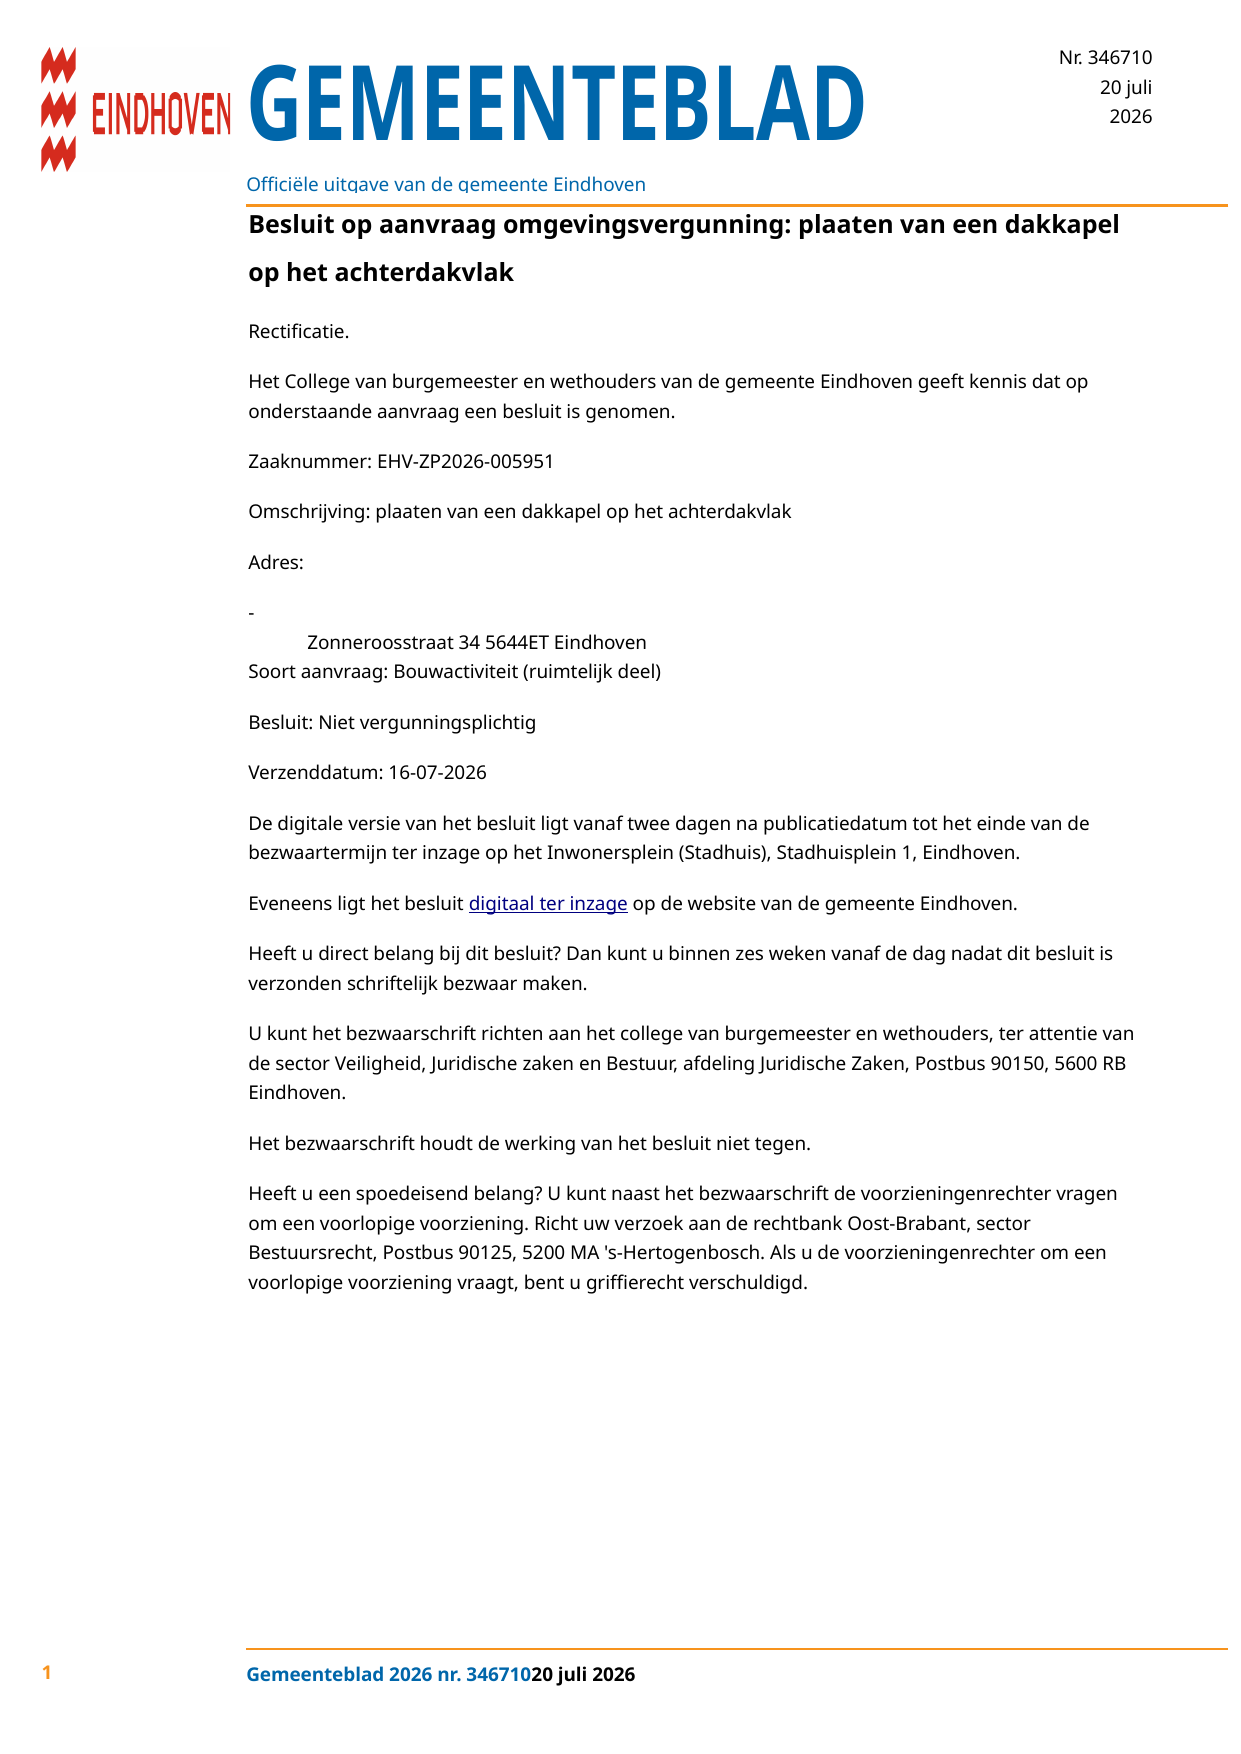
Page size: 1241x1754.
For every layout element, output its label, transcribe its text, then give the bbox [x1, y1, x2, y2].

text Heeft u direct belang bij dit besluit? Dan kunt u binnen zes weken vanaf de dag nadat dit besluit is verzonden schriftelijk bezwaar maken. [248, 940, 1152, 996]
text Adres: [248, 549, 1152, 575]
text Besluit: Niet vergunningsplichtig [248, 709, 1152, 735]
text Zaaknummer: EHV-ZP2026-005951 [248, 448, 1152, 474]
text Omschrijving: plaaten van een dakkapel op het achterdakvlak [248, 499, 1152, 524]
text Rectificatie. [248, 318, 1152, 344]
text De digitale versie van het besluit ligt vanaf twee dagen na publicatiedatum tot het einde van de bezwaartermijn ter inzage op het Inwonersplein (Stadhuis), Stadhuisplein 1, Eindhoven. [248, 810, 1152, 865]
text Heeft u een spoedeisend belang? U kunt naast het bezwaarschrift de voorzieningenrechter vragen om een voorlopige voorziening. Richt uw verzoek aan de rechtbank Oost-Brabant, sector Bestuursrecht, Postbus 90125, 5200 MA 's-Hertogenbosch. Als u de voorzieningenrechter om een voorlopige voorziening vraagt, bent u griffierecht verschuldigd. [248, 1180, 1152, 1295]
text U kunt het bezwaarschrift richten aan het college van burgemeester en wethouders, ter attentie van de sector Veiligheid, Juridische zaken en Bestuur, afdeling Juridische Zaken, Postbus 90150, 5600 RB Eindhoven. [248, 1020, 1152, 1105]
text Besluit op aanvraag omgevingsvergunning: plaaten van een dakkapel op het achterdakvlak [248, 207, 1152, 288]
picture [41, 47, 231, 172]
text Eveneens ligt het besluit digitaal ter inzage op de website van de gemeente Eindhoven. [248, 890, 1152, 916]
text Soort aanvraag: Bouwactiviteit (ruimtelijk deel) [248, 659, 1152, 684]
text Het College van burgemeester en wethouders van de gemeente Eindhoven geeft kennis dat op onderstaande aanvraag een besluit is genomen. [248, 368, 1152, 424]
text Het bezwaarschrift houdt de werking van het besluit niet tegen. [248, 1130, 1152, 1156]
list Zonneroosstraat 34 5644ET Eindhoven [248, 629, 1152, 655]
text Verzenddatum: 16-07-2026 [248, 759, 1152, 785]
